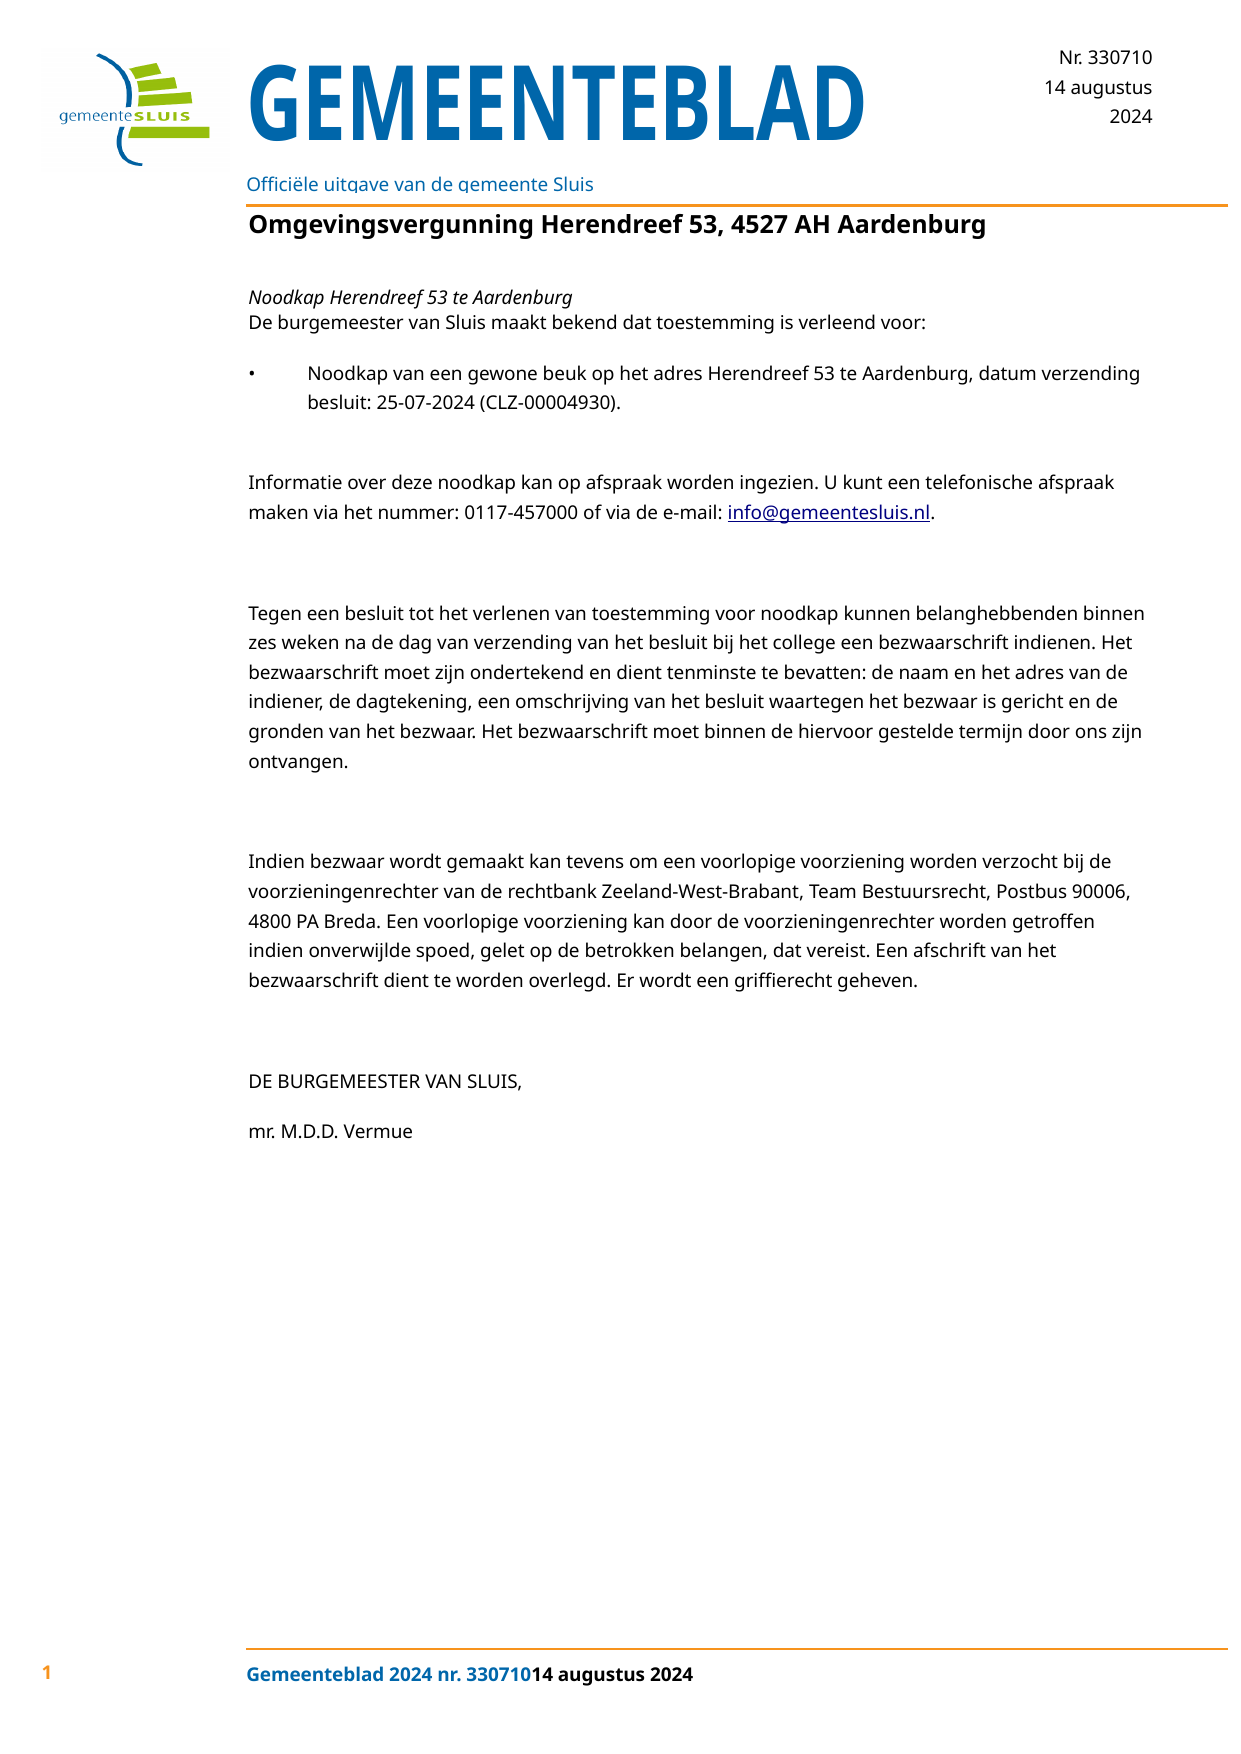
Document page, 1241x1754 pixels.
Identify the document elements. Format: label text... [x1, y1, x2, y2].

text mr. M.D.D. Vermue [248, 1118, 1152, 1144]
text DE BURGEMEESTER VAN SLUIS, [248, 1068, 1152, 1094]
text De burgemeester van Sluis maakt bekend dat toestemming is verleend voor: [248, 309, 1152, 335]
text Noodkap Herendreef 53 te Aardenburg [248, 284, 1152, 309]
picture [41, 47, 231, 172]
text Indien bezwaar wordt gemaakt kan tevens om een voorlopige voorziening worden verzocht bij de voorzieningenrechter van de rechtbank Zeeland-West-Brabant, Team Bestuursrecht, Postbus 90006, 4800 PA Breda. Een voorlopige voorziening kan door de voorzieningenrechter worden getroffen indien onverwijlde spoed, gelet op de betrokken belangen, dat vereist. Een afschrift van het bezwaarschrift dient te worden overlegd. Er wordt een griffierecht geheven. [248, 849, 1152, 993]
text Informatie over deze noodkap kan op afspraak worden ingezien. U kunt een telefonische afspraak maken via het nummer: 0117-457000 of via de e-mail: info@gemeentesluis.nl. [248, 469, 1152, 525]
text Tegen een besluit tot het verlenen van toestemming voor noodkap kunnen belanghebbenden binnen zes weken na de dag van verzending van het besluit bij het college een bezwaarschrift indienen. Het bezwaarschrift moet zijn ondertekend en dient tenminste te bevatten: de naam en het adres van de indiener, de dagtekening, een omschrijving van het besluit waartegen het bezwaar is gericht en de gronden van het bezwaar. Het bezwaarschrift moet binnen de hiervoor gestelde termijn door ons zijn ontvangen. [248, 600, 1152, 774]
list Noodkap van een gewone beuk op het adres Herendreef 53 te Aardenburg, datum verzending besluit: 25-07-2024 (CLZ-00004930). [248, 360, 1152, 415]
text Omgevingsvergunning Herendreef 53, 4527 AH Aardenburg [248, 207, 1152, 241]
